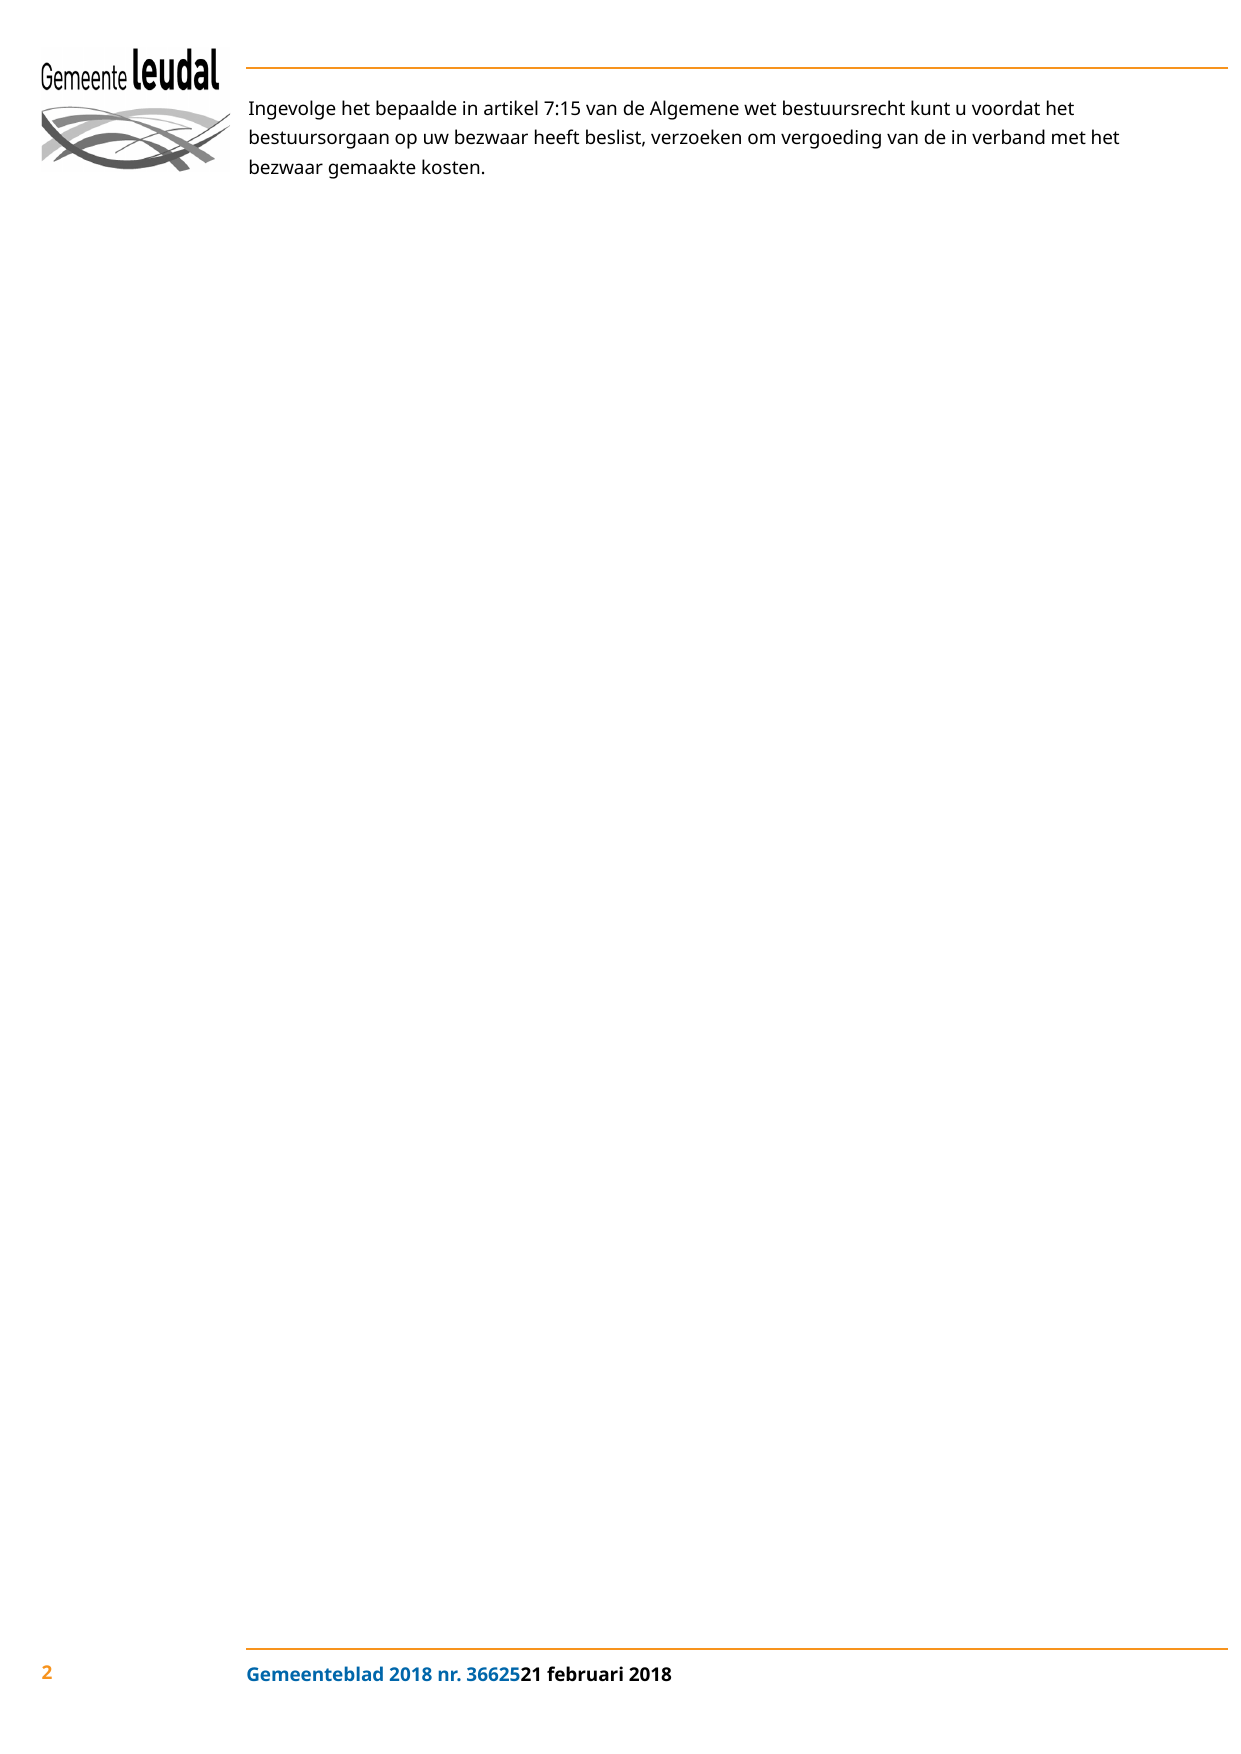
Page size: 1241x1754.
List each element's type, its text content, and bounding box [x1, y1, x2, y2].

picture [41, 47, 231, 172]
text Ingevolge het bepaalde in artikel 7:15 van de Algemene wet bestuursrecht kunt u voordat het bestuursorgaan op uw bezwaar heeft beslist, verzoeken om vergoeding van de in verband met het bezwaar gemaakte kosten. [248, 95, 1152, 180]
